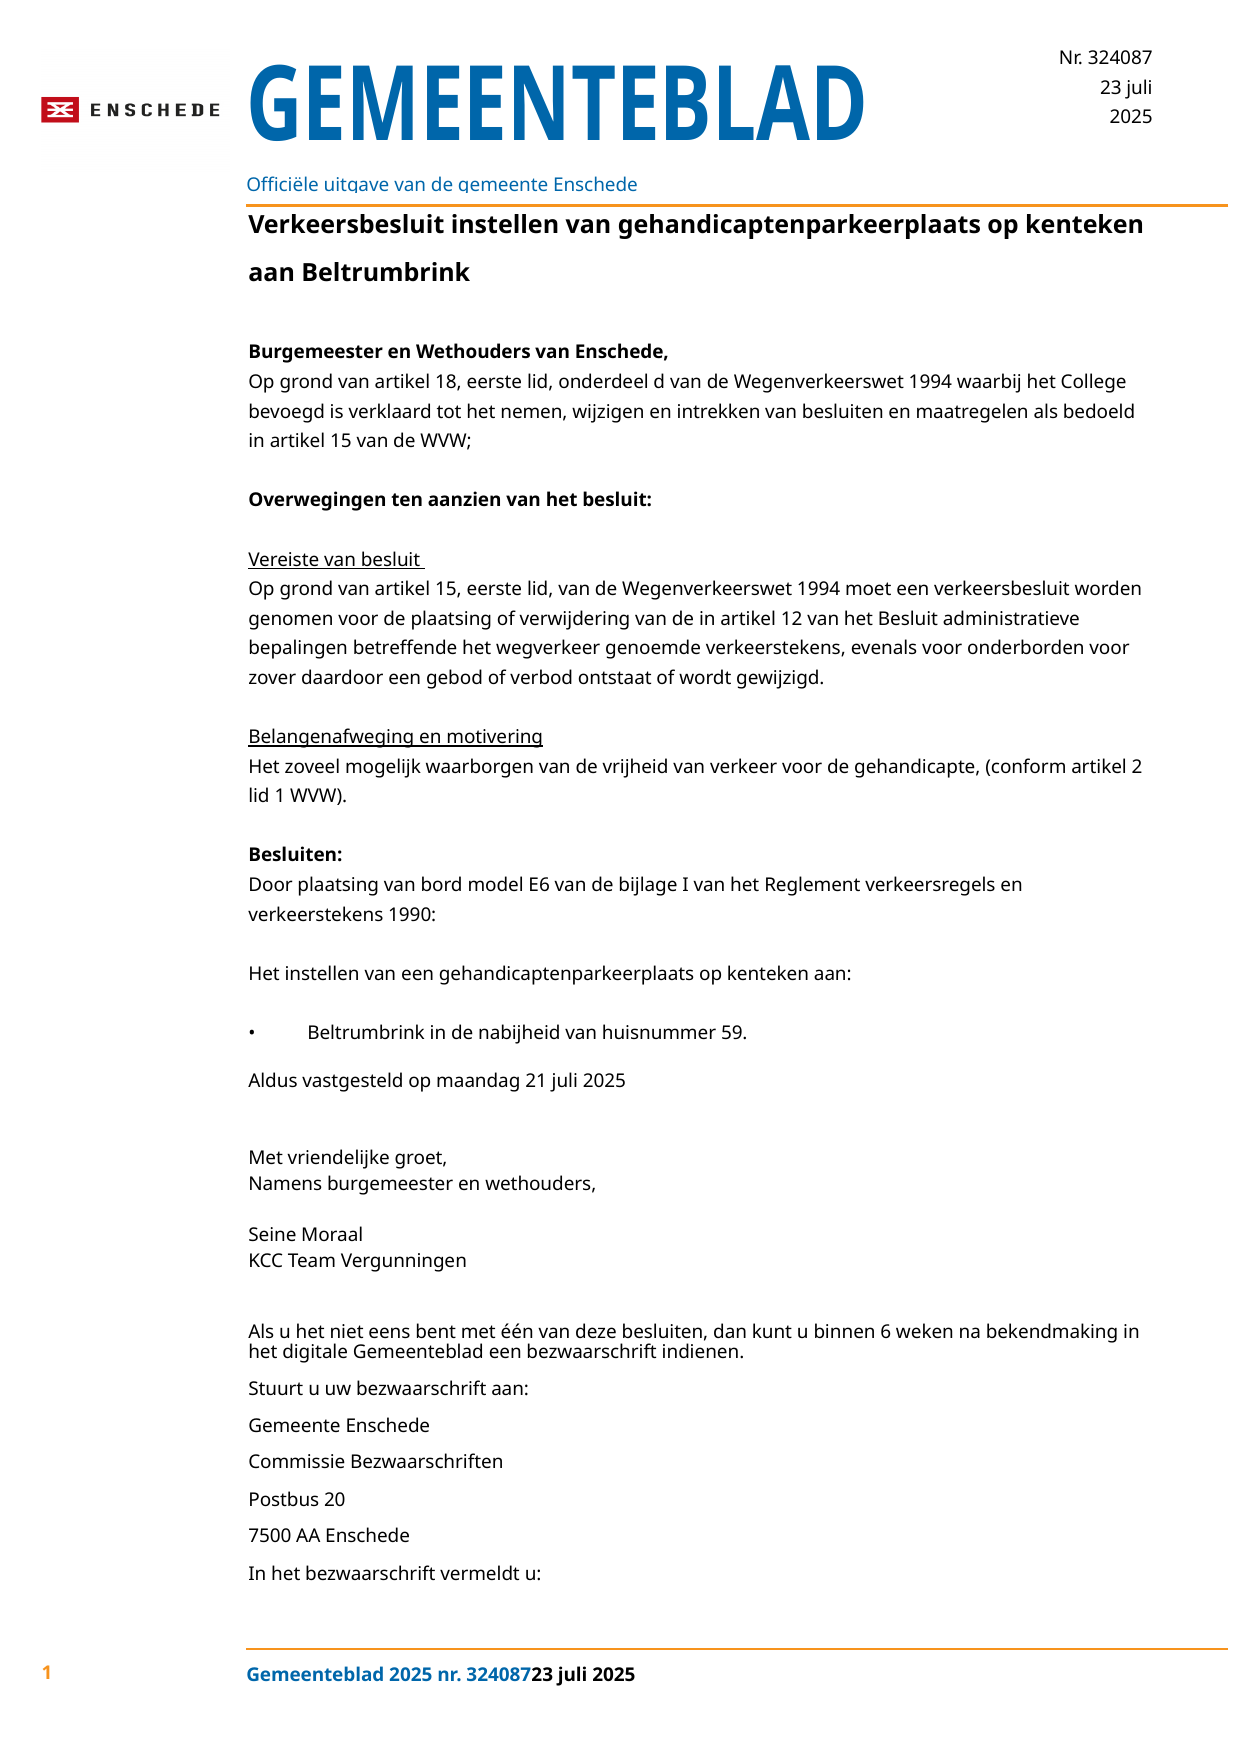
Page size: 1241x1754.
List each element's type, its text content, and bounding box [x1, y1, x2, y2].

text Als u het niet eens bent met één van deze besluiten, dan kunt u binnen 6 weken na bekendmaking in het digitale Gemeenteblad een bezwaarschrift indienen. [248, 1323, 1152, 1362]
text KCC Team Vergunningen [248, 1247, 1152, 1273]
text Commissie Bezwaarschriften [248, 1453, 1152, 1473]
text Seine Moraal [248, 1221, 1152, 1247]
text Vereiste van besluit [248, 546, 1152, 571]
text Op grond van artikel 18, eerste lid, onderdeel d van de Wegenverkeerswet 1994 waarbij het College bevoegd is verklaard tot het nemen, wijzigen en intrekken van besluiten en maatregelen als bedoeld in artikel 15 van de WVW; [248, 368, 1152, 453]
text Op grond van artikel 15, eerste lid, van de Wegenverkeerswet 1994 moet een verkeersbesluit worden genomen voor de plaatsing of verwijdering van de in artikel 12 van het Besluit administratieve bepalingen betreffende het wegverkeer genoemde verkeerstekens, evenals voor onderborden voor zover daardoor een gebod of verbod ontstaat of wordt gewijzigd. [248, 575, 1152, 690]
text Postbus 20 [248, 1491, 1152, 1510]
picture [41, 47, 231, 172]
list Beltrumbrink in de nabijheid van huisnummer 59. [248, 1019, 1152, 1045]
text Met vriendelijke groet, [248, 1144, 1152, 1170]
text Besluiten: [248, 842, 1152, 867]
text Overwegingen ten aanzien van het besluit: [248, 487, 1152, 512]
text Belangenafweging en motivering [248, 723, 1152, 749]
text Gemeente Enschede [248, 1417, 1152, 1436]
text Aldus vastgesteld op maandag 21 juli 2025 [248, 1067, 1152, 1093]
text Door plaatsing van bord model E6 van de bijlage I van het Reglement verkeersregels en verkeerstekens 1990: [248, 871, 1152, 926]
text Namens burgemeester en wethouders, [248, 1170, 1152, 1196]
text Het instellen van een gehandicaptenparkeerplaats op kenteken aan: [248, 960, 1152, 986]
text Burgemeester en Wethouders van Enschede, [248, 339, 1152, 364]
text Verkeersbesluit instellen van gehandicaptenparkeerplaats op kenteken aan Beltrumbrink [248, 207, 1152, 288]
text Stuurt u uw bezwaarschrift aan: [248, 1379, 1152, 1399]
text Het zoveel mogelijk waarborgen van de vrijheid van verkeer voor de gehandicapte, (conform artikel 2 lid 1 WVW). [248, 753, 1152, 808]
text 7500 AA Enschede [248, 1527, 1152, 1547]
text In het bezwaarschrift vermeldt u: [248, 1564, 1152, 1584]
